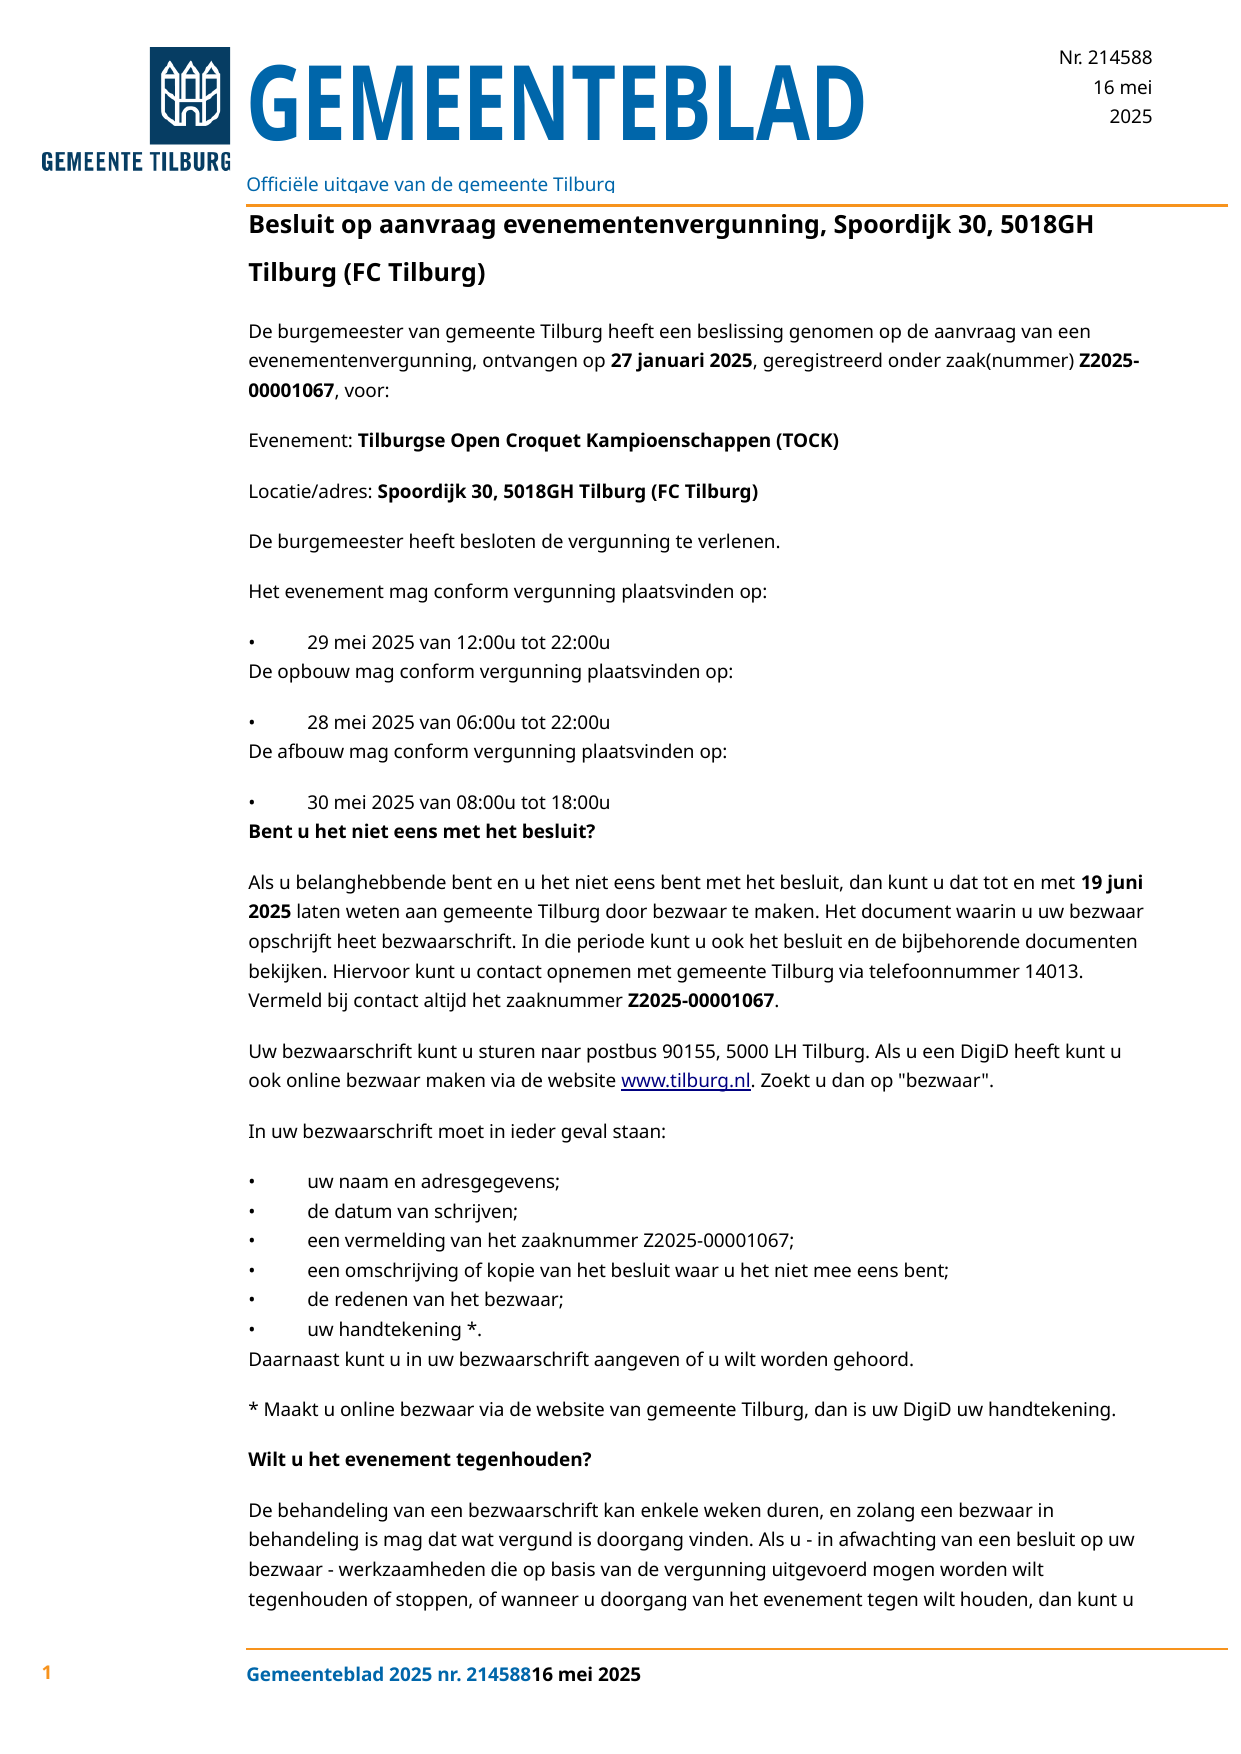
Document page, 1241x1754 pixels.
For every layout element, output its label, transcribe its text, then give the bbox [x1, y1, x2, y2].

list 28 mei 2025 van 06:00u tot 22:00u [248, 709, 1152, 735]
text De opbouw mag conform vergunning plaatsvinden op: [248, 659, 1152, 684]
list de redenen van het bezwaar; [248, 1287, 1152, 1312]
text Besluit op aanvraag evenementenvergunning, Spoordijk 30, 5018GH Tilburg (FC Tilburg) [248, 207, 1152, 288]
picture [41, 47, 231, 172]
list 30 mei 2025 van 08:00u tot 18:00u [248, 789, 1152, 815]
list een vermelding van het zaaknummer Z2025-00001067; [248, 1227, 1152, 1253]
text Locatie/adres: Spoordijk 30, 5018GH Tilburg (FC Tilburg) [248, 478, 1152, 504]
list 29 mei 2025 van 12:00u tot 22:00u [248, 629, 1152, 655]
text Het evenement mag conform vergunning plaatsvinden op: [248, 579, 1152, 604]
text Evenement: Tilburgse Open Croquet Kampioenschappen (TOCK) [248, 427, 1152, 453]
list de datum van schrijven; [248, 1198, 1152, 1224]
text Wilt u het evenement tegenhouden? [248, 1447, 1152, 1472]
text Bent u het niet eens met het besluit? [248, 819, 1152, 844]
text De burgemeester heeft besloten de vergunning te verlenen. [248, 528, 1152, 554]
list een omschrijving of kopie van het besluit waar u het niet mee eens bent; [248, 1257, 1152, 1283]
text De afbouw mag conform vergunning plaatsvinden op: [248, 739, 1152, 764]
list uw naam en adresgegevens; [248, 1168, 1152, 1194]
text Als u belanghebbende bent en u het niet eens bent met het besluit, dan kunt u dat tot en met 19 juni 2025 laten weten aan gemeente Tilburg door bezwaar te maken. Het document waarin u uw bezwaar opschrijft heet bezwaarschrift. In die periode kunt u ook het besluit en de bijbehorende documenten bekijken. Hiervoor kunt u contact opnemen met gemeente Tilburg via telefoonnummer 14013. Vermeld bij contact altijd het zaaknummer Z2025-00001067. [248, 869, 1152, 1013]
text * Maakt u online bezwaar via de website van gemeente Tilburg, dan is uw DigiD uw handtekening. [248, 1396, 1152, 1422]
text In uw bezwaarschrift moet in ieder geval staan: [248, 1118, 1152, 1144]
text De burgemeester van gemeente Tilburg heeft een beslissing genomen op de aanvraag van een evenementenvergunning, ontvangen op 27 januari 2025, geregistreerd onder zaak(nummer) Z2025-00001067, voor: [248, 318, 1152, 403]
text Daarnaast kunt u in uw bezwaarschrift aangeven of u wilt worden gehoord. [248, 1346, 1152, 1372]
list uw handtekening *. [248, 1316, 1152, 1342]
text De behandeling van een bezwaarschrift kan enkele weken duren, en zolang een bezwaar in behandeling is mag dat wat vergund is doorgang vinden. Als u - in afwachting van een besluit op uw bezwaar - werkzaamheden die op basis van de vergunning uitgevoerd mogen worden wilt tegenhouden of stoppen, of wanneer u doorgang van het evenement tegen wilt houden, dan kunt u [248, 1497, 1152, 1612]
text Uw bezwaarschrift kunt u sturen naar postbus 90155, 5000 LH Tilburg. Als u een DigiD heeft kunt u ook online bezwaar maken via de website www.tilburg.nl. Zoekt u dan op "bezwaar". [248, 1038, 1152, 1093]
